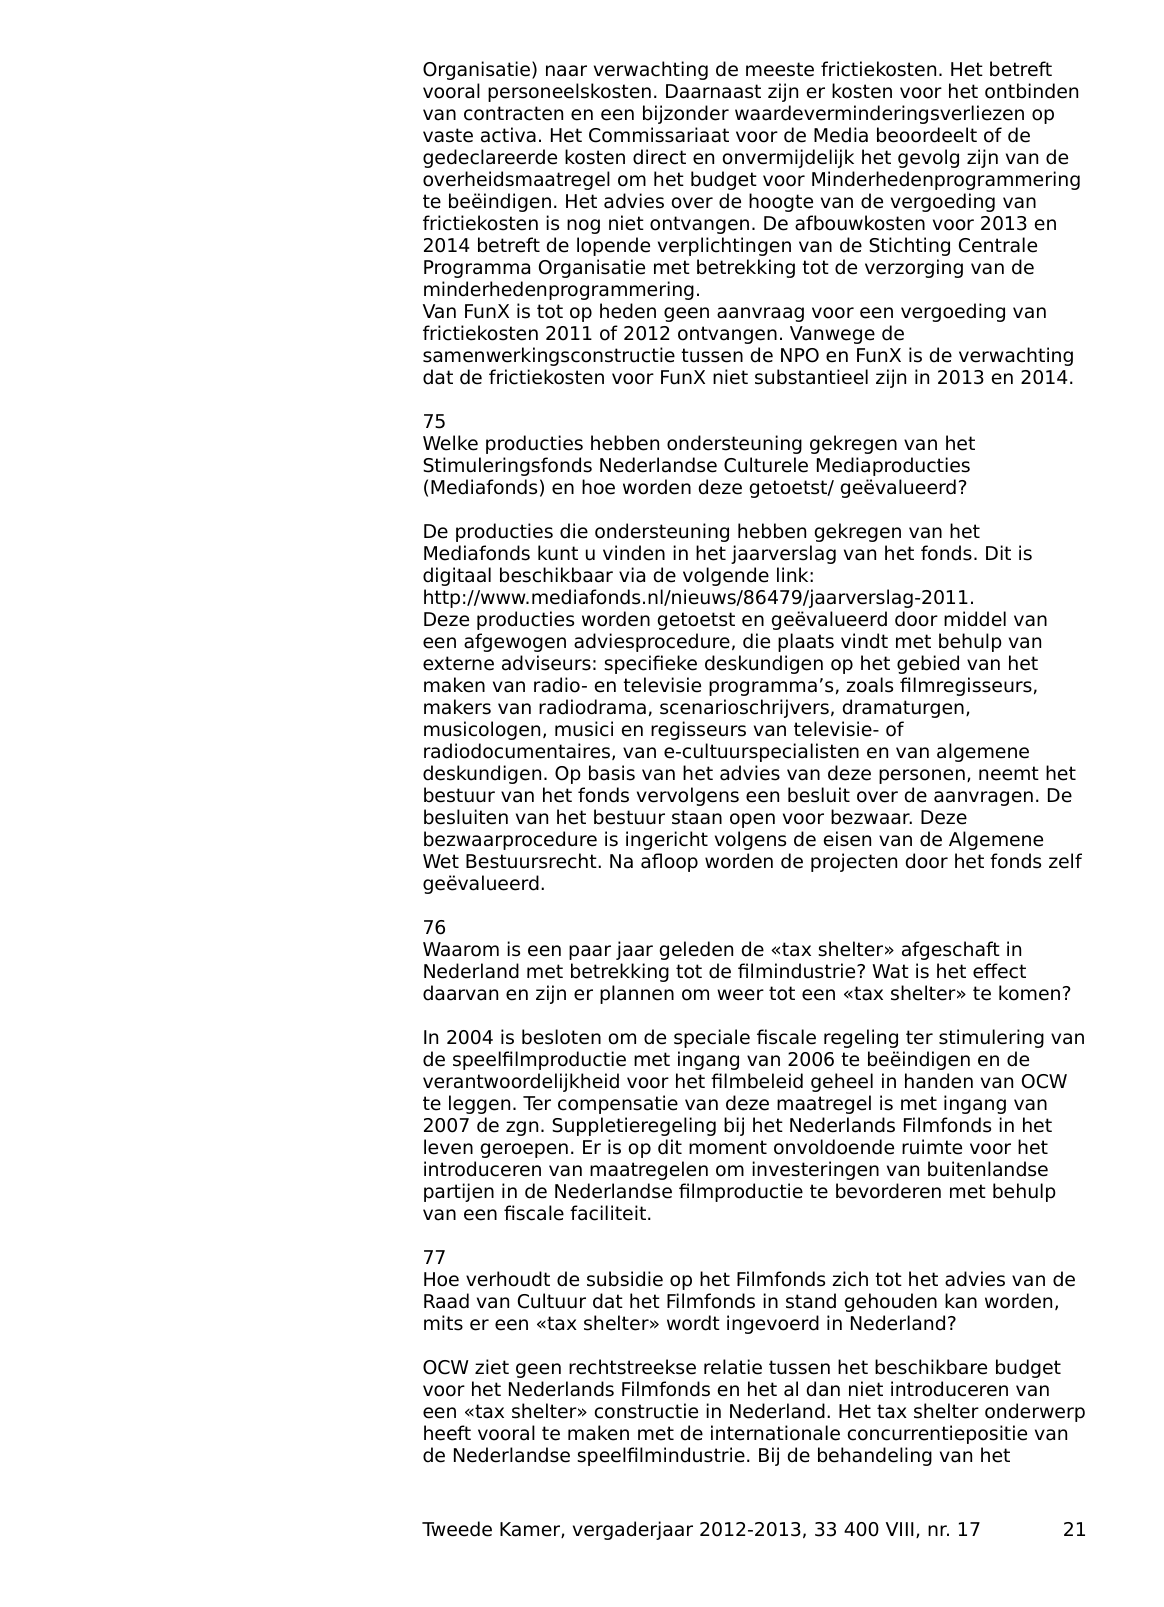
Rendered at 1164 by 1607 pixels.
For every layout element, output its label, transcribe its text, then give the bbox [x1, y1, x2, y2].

text In 2004 is besloten om de speciale fiscale regeling ter stimulering van de speelfilmproductie met ingang van 2006 te beëindigen en de verantwoordelijkheid voor het filmbeleid geheel in handen van OCW te leggen. Ter compensatie van deze maatregel is met ingang van 2007 de zgn. Suppletieregeling bij het Nederlands Filmfonds in het leven geroepen. Er is op dit moment onvoldoende ruimte voor het introduceren van maatregelen om investeringen van buitenlandse partijen in de Nederlandse filmproductie te bevorderen met behulp van een fiscale faciliteit. [422, 1027, 1087, 1225]
text Welke producties hebben ondersteuning gekregen van het Stimuleringsfonds Nederlandse Culturele Mediaproducties (Mediafonds) en hoe worden deze getoetst/ geëvalueerd? [422, 433, 1087, 499]
text 76 [422, 917, 1087, 939]
text OCW ziet geen rechtstreekse relatie tussen het beschikbare budget voor het Nederlands Filmfonds en het al dan niet introduceren van een «tax shelter» constructie in Nederland. Het tax shelter onderwerp heeft vooral te maken met de internationale concurrentiepositie van de Nederlandse speelfilmindustrie. Bij de behandeling van het [422, 1357, 1087, 1467]
text Van FunX is tot op heden geen aanvraag voor een vergoeding van frictiekosten 2011 of 2012 ontvangen. Vanwege de samenwerkingsconstructie tussen de NPO en FunX is de verwachting dat de frictiekosten voor FunX niet substantieel zijn in 2013 en 2014. [422, 301, 1087, 389]
text De producties die ondersteuning hebben gekregen van het Mediafonds kunt u vinden in het jaarverslag van het fonds. Dit is digitaal beschikbaar via de volgende link: http://www.mediafonds.nl/nieuws/86479/jaarverslag-2011. [422, 521, 1087, 609]
text Organisatie) naar verwachting de meeste frictiekosten. Het betreft vooral personeelskosten. Daarnaast zijn er kosten voor het ontbinden van contracten en een bijzonder waardeverminderingsverliezen op vaste activa. Het Commissariaat voor de Media beoordeelt of de gedeclareerde kosten direct en onvermijdelijk het gevolg zijn van de overheidsmaatregel om het budget voor Minderhedenprogrammering te beëindigen. Het advies over de hoogte van de vergoeding van frictiekosten is nog niet ontvangen. De afbouwkosten voor 2013 en 2014 betreft de lopende verplichtingen van de Stichting Centrale Programma Organisatie met betrekking tot de verzorging van de minderhedenprogrammering. [422, 59, 1087, 301]
text Deze producties worden getoetst en geëvalueerd door middel van een afgewogen adviesprocedure, die plaats vindt met behulp van externe adviseurs: specifieke deskundigen op het gebied van het maken van radio- en televisie programma’s, zoals filmregisseurs, makers van radiodrama, scenarioschrijvers, dramaturgen, musicologen, musici en regisseurs van televisie- of radiodocumentaires, van e-cultuurspecialisten en van algemene deskundigen. Op basis van het advies van deze personen, neemt het bestuur van het fonds vervolgens een besluit over de aanvragen. De besluiten van het bestuur staan open voor bezwaar. Deze bezwaarprocedure is ingericht volgens de eisen van de Algemene Wet Bestuursrecht. Na afloop worden de projecten door het fonds zelf geëvalueerd. [422, 609, 1087, 895]
text 75 [422, 411, 1087, 433]
text Hoe verhoudt de subsidie op het Filmfonds zich tot het advies van de Raad van Cultuur dat het Filmfonds in stand gehouden kan worden, mits er een «tax shelter» wordt ingevoerd in Nederland? [422, 1269, 1087, 1335]
text 77 [422, 1247, 1087, 1269]
text Waarom is een paar jaar geleden de «tax shelter» afgeschaft in Nederland met betrekking tot de filmindustrie? Wat is het effect daarvan en zijn er plannen om weer tot een «tax shelter» te komen? [422, 939, 1087, 1005]
